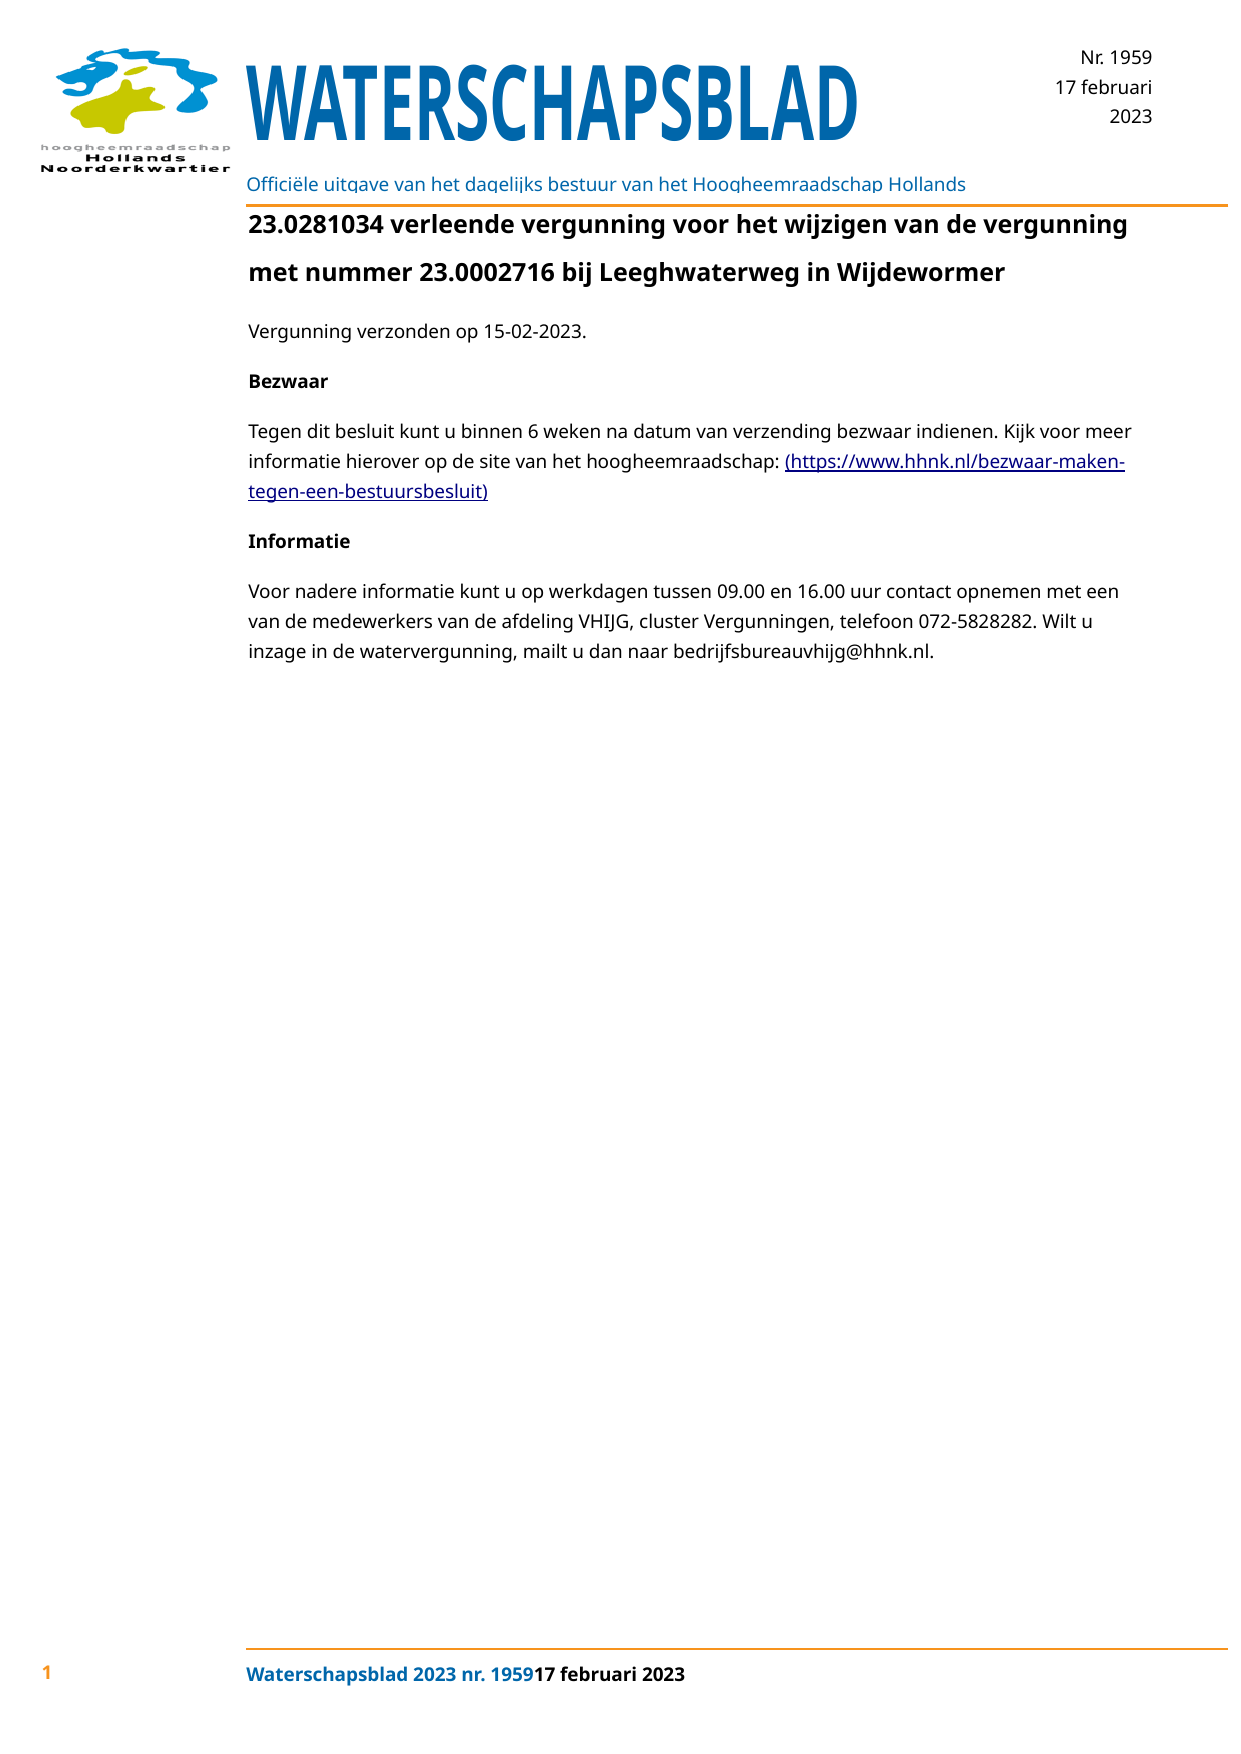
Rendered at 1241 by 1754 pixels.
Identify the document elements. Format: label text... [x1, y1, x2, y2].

text Informatie [248, 528, 1152, 554]
text 23.0281034 verleende vergunning voor het wijzigen van de vergunning met nummer 23.0002716 bij Leeghwaterweg in Wijdewormer [248, 207, 1152, 288]
text Vergunning verzonden op 15-02-2023. [248, 318, 1152, 344]
picture [41, 47, 231, 172]
text Tegen dit besluit kunt u binnen 6 weken na datum van verzending bezwaar indienen. Kijk voor meer informatie hierover op de site van het hoogheemraadschap: (https://www.hhnk.nl/bezwaar-maken-tegen-een-bestuursbesluit) [248, 419, 1152, 504]
text Bezwaar [248, 368, 1152, 394]
text Voor nadere informatie kunt u op werkdagen tussen 09.00 en 16.00 uur contact opnemen met een van de medewerkers van de afdeling VHIJG, cluster Vergunningen, telefoon 072-5828282. Wilt u inzage in de watervergunning, mailt u dan naar bedrijfsbureauvhijg@hhnk.nl. [248, 579, 1152, 664]
